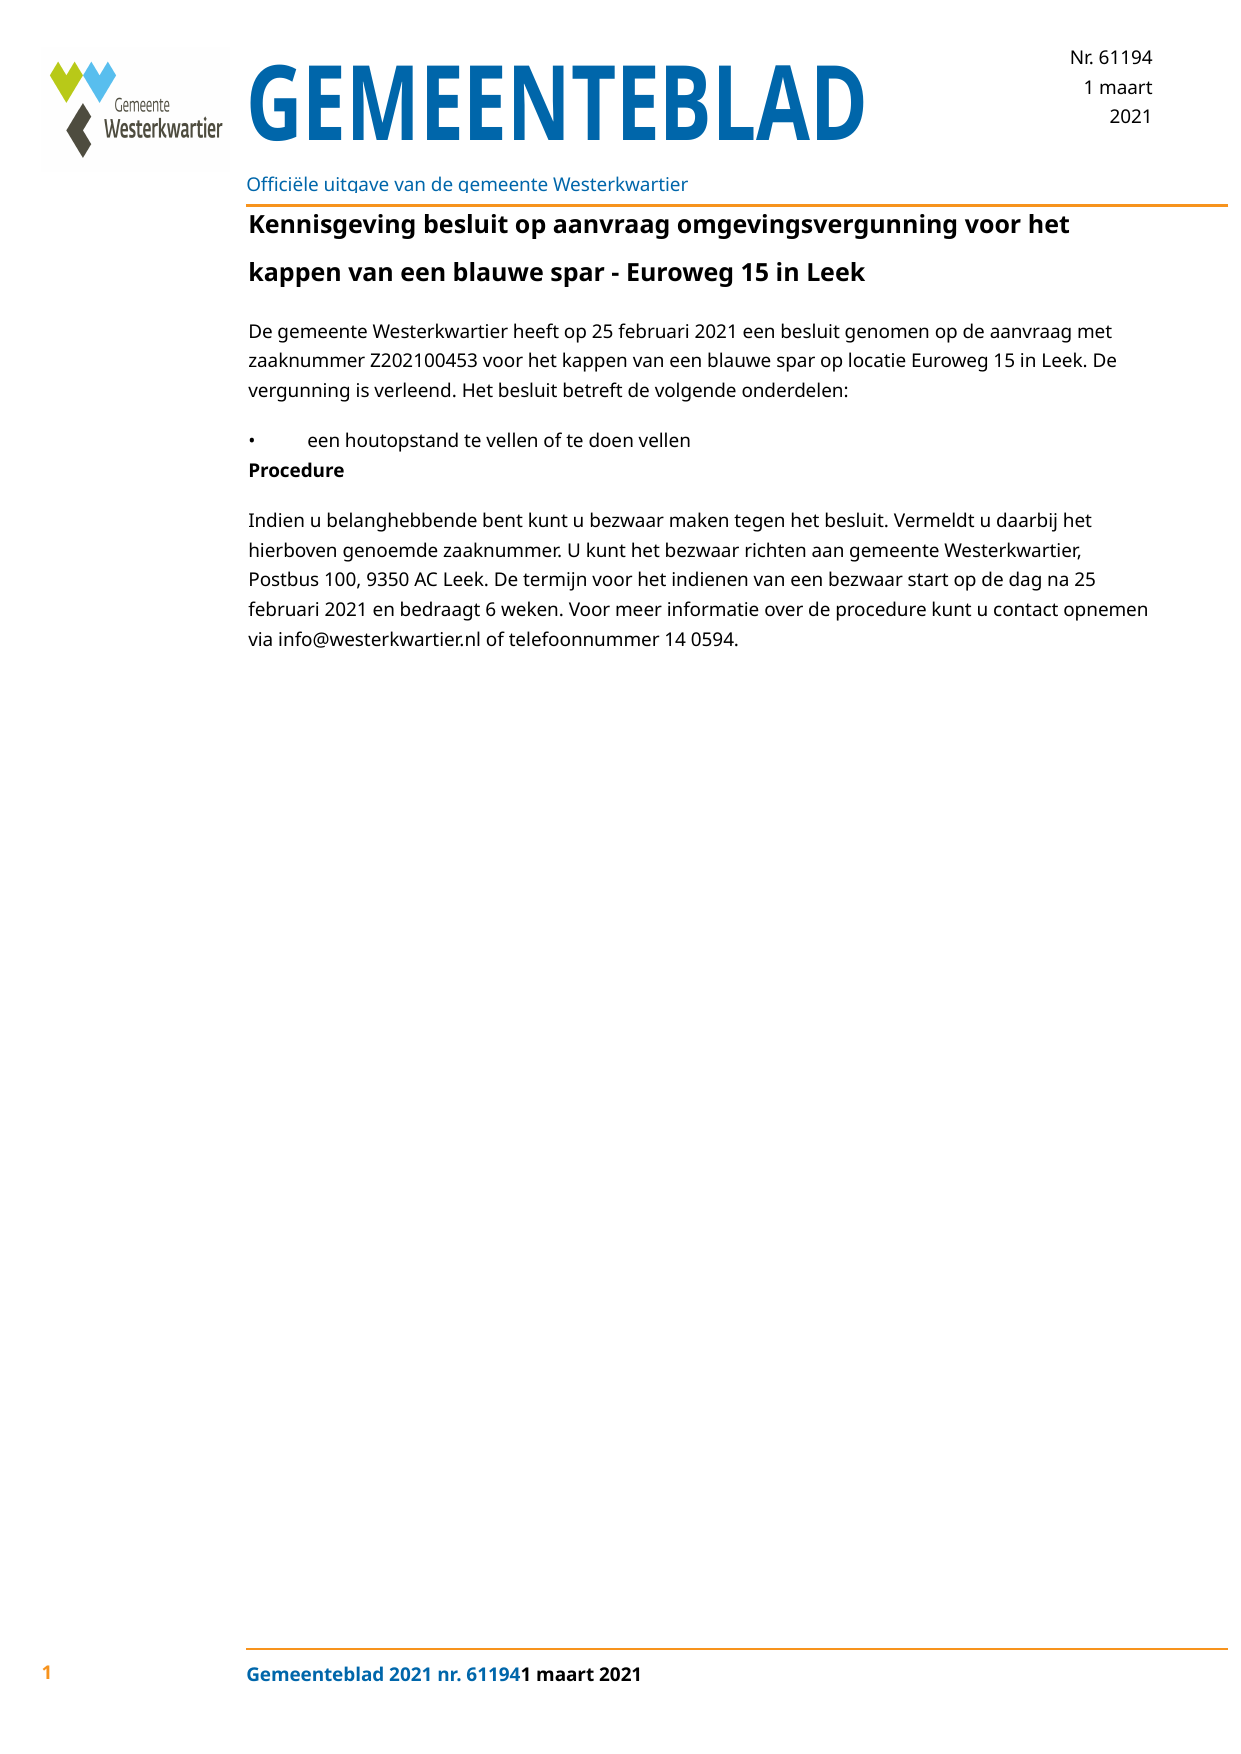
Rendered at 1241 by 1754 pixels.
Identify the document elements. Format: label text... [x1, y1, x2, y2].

list een houtopstand te vellen of te doen vellen [248, 427, 1152, 453]
text Indien u belanghebbende bent kunt u bezwaar maken tegen het besluit. Vermeldt u daarbij het hierboven genoemde zaaknummer. U kunt het bezwaar richten aan gemeente Westerkwartier, Postbus 100, 9350 AC Leek. De termijn voor het indienen van een bezwaar start op de dag na 25 februari 2021 en bedraagt 6 weken. Voor meer informatie over de procedure kunt u contact opnemen via info@westerkwartier.nl of telefoonnummer 14 0594. [248, 507, 1152, 652]
text Procedure [248, 457, 1152, 483]
text De gemeente Westerkwartier heeft op 25 februari 2021 een besluit genomen op de aanvraag met zaaknummer Z202100453 voor het kappen van een blauwe spar op locatie Euroweg 15 in Leek. De vergunning is verleend. Het besluit betreft de volgende onderdelen: [248, 318, 1152, 403]
text Kennisgeving besluit op aanvraag omgevingsvergunning voor het kappen van een blauwe spar - Euroweg 15 in Leek [248, 207, 1152, 288]
picture [41, 47, 231, 172]
